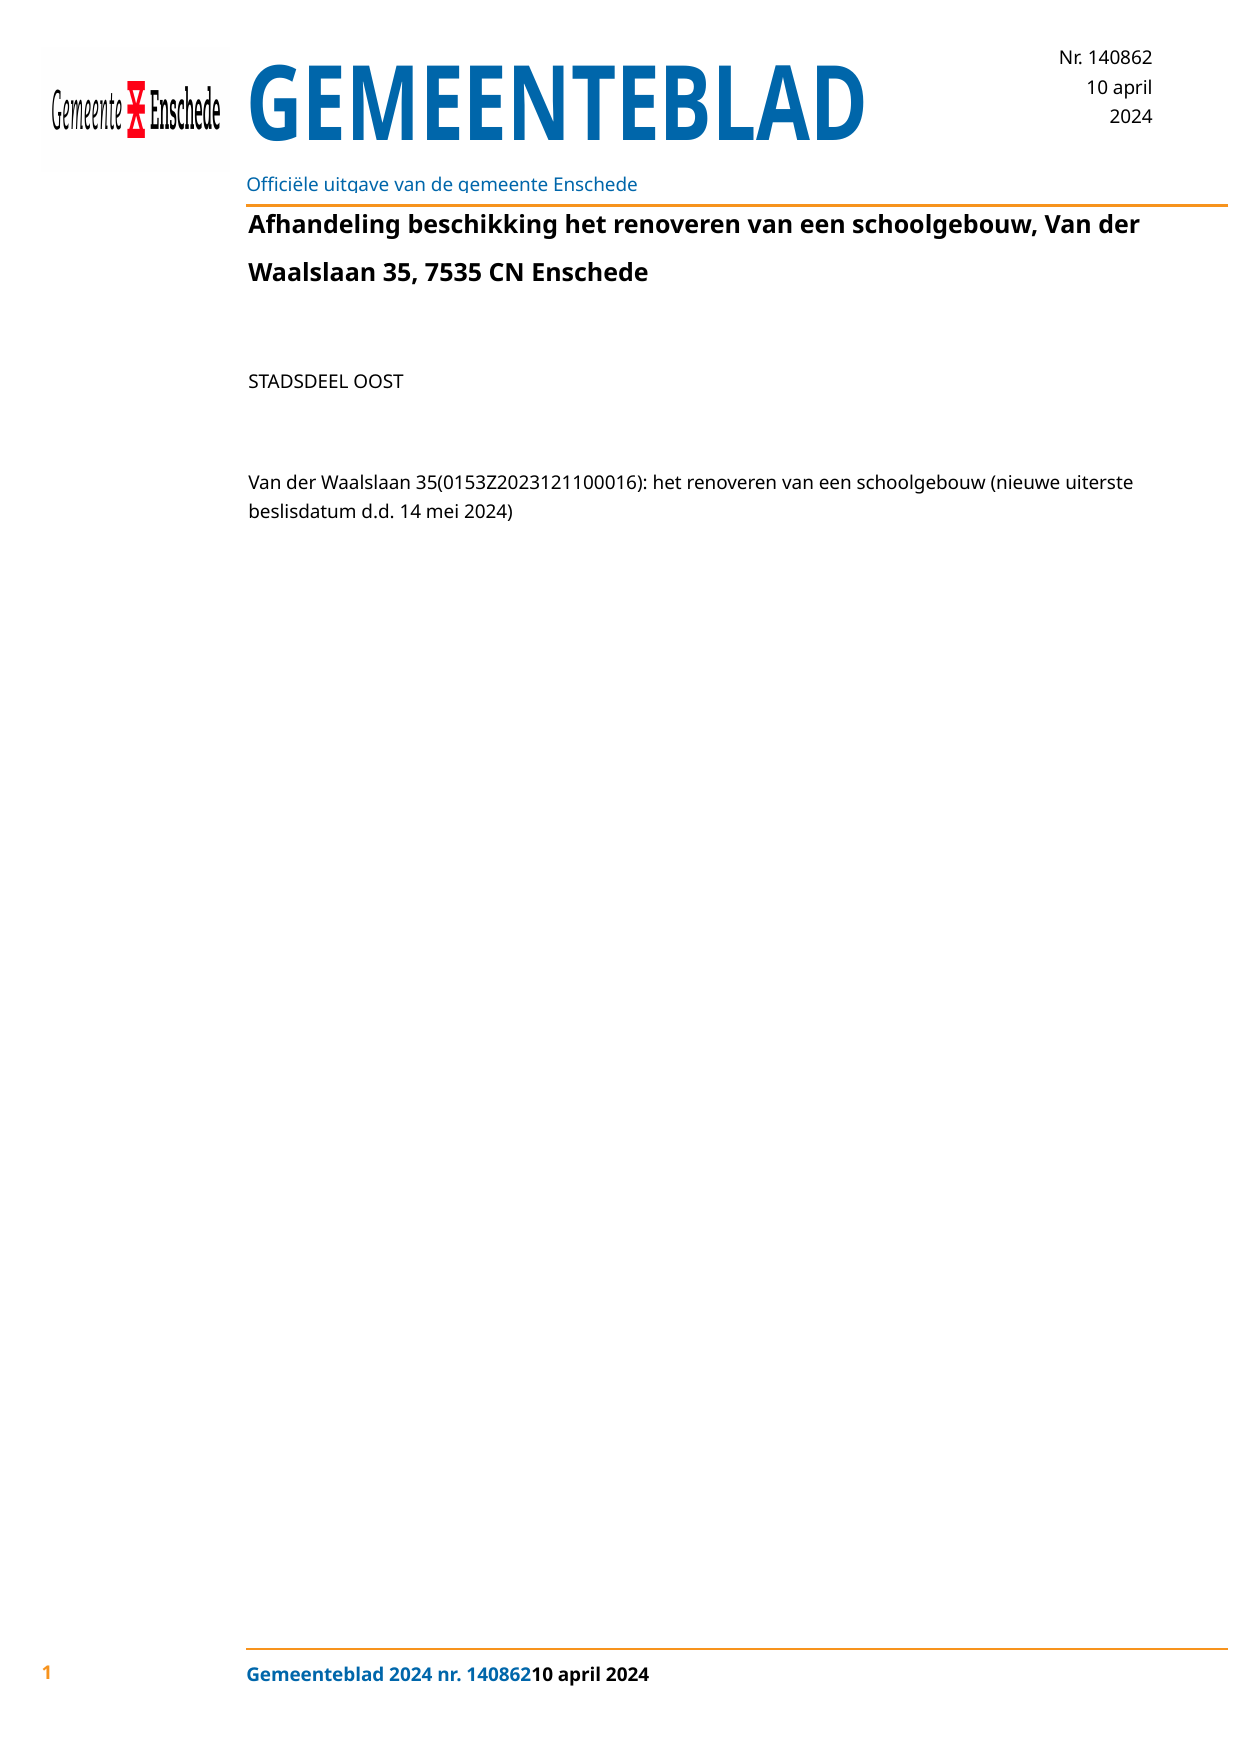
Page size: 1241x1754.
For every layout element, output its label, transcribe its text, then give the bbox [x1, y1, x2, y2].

text Van der Waalslaan 35(0153Z2023121100016): het renoveren van een schoolgebouw (nieuwe uiterste beslisdatum d.d. 14 mei 2024) [248, 469, 1152, 524]
text Afhandeling beschikking het renoveren van een schoolgebouw, Van der Waalslaan 35, 7535 CN Enschede [248, 207, 1152, 288]
picture [41, 47, 231, 172]
text STADSDEEL OOST [248, 368, 1152, 394]
